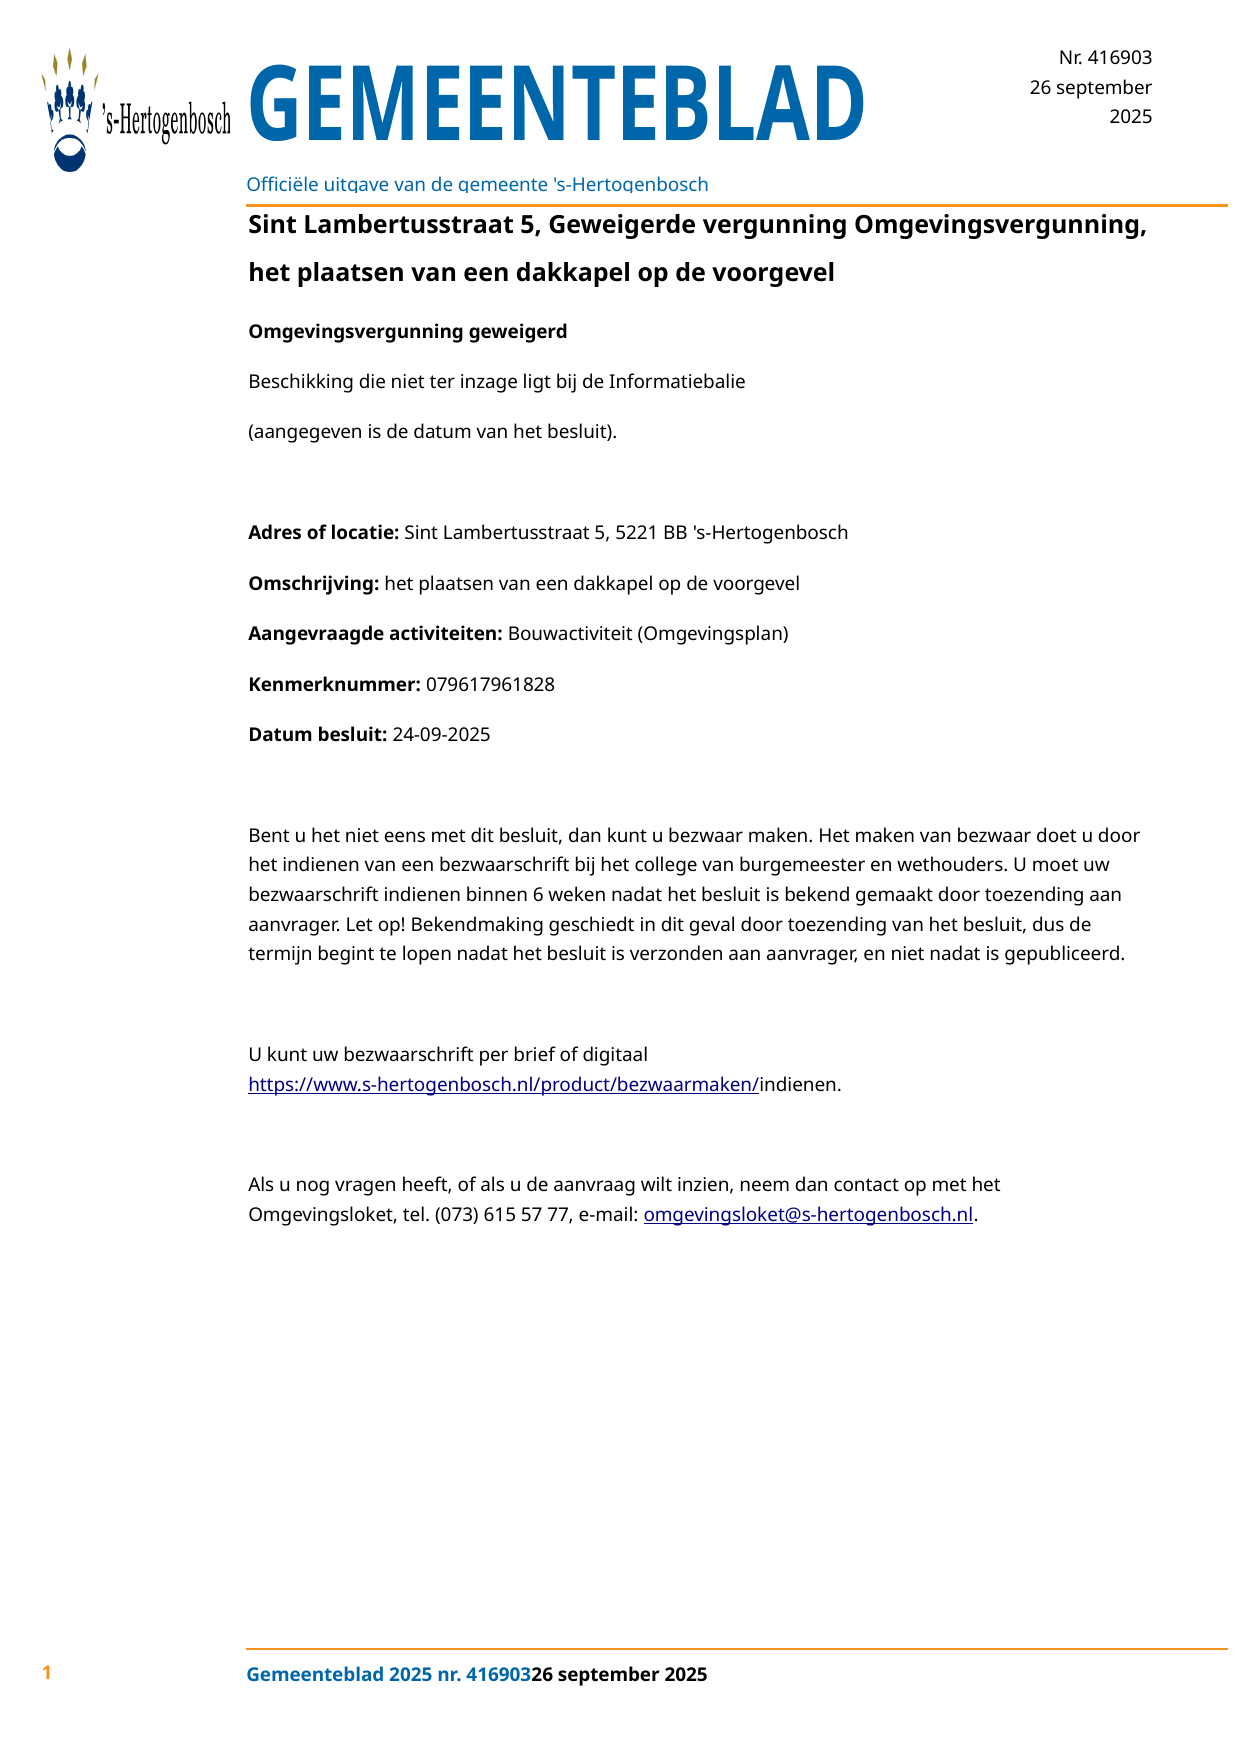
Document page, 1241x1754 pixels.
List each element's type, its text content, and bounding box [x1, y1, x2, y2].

text Omgevingsvergunning geweigerd [248, 318, 1152, 344]
picture [41, 47, 231, 172]
text Als u nog vragen heeft, of als u de aanvraag wilt inzien, neem dan contact op met het Omgevingsloket, tel. (073) 615 57 77, e-mail: omgevingsloket@s-hertogenbosch.nl. [248, 1172, 1152, 1227]
text Adres of locatie: Sint Lambertusstraat 5, 5221 BB 's-Hertogenbosch [248, 519, 1152, 545]
text Sint Lambertusstraat 5, Geweigerde vergunning Omgevingsvergunning, het plaatsen van een dakkapel op de voorgevel [248, 207, 1152, 288]
text Kenmerknummer: 079617961828 [248, 671, 1152, 697]
text U kunt uw bezwaarschrift per brief of digitaal https://www.s-hertogenbosch.nl/product/bezwaarmaken/indienen. [248, 1041, 1152, 1097]
text Aangevraagde activiteiten: Bouwactiviteit (Omgevingsplan) [248, 620, 1152, 646]
text Bent u het niet eens met dit besluit, dan kunt u bezwaar maken. Het maken van bezwaar doet u door het indienen van een bezwaarschrift bij het college van burgemeester en wethouders. U moet uw bezwaarschrift indienen binnen 6 weken nadat het besluit is bekend gemaakt door toezending aan aanvrager. Let op! Bekendmaking geschiedt in dit geval door toezending van het besluit, dus de termijn begint te lopen nadat het besluit is verzonden aan aanvrager, en niet nadat is gepubliceerd. [248, 822, 1152, 966]
text Omschrijving: het plaatsen van een dakkapel op de voorgevel [248, 570, 1152, 596]
text (aangegeven is de datum van het besluit). [248, 419, 1152, 444]
text Beschikking die niet ter inzage ligt bij de Informatiebalie [248, 368, 1152, 394]
text Datum besluit: 24-09-2025 [248, 721, 1152, 747]
